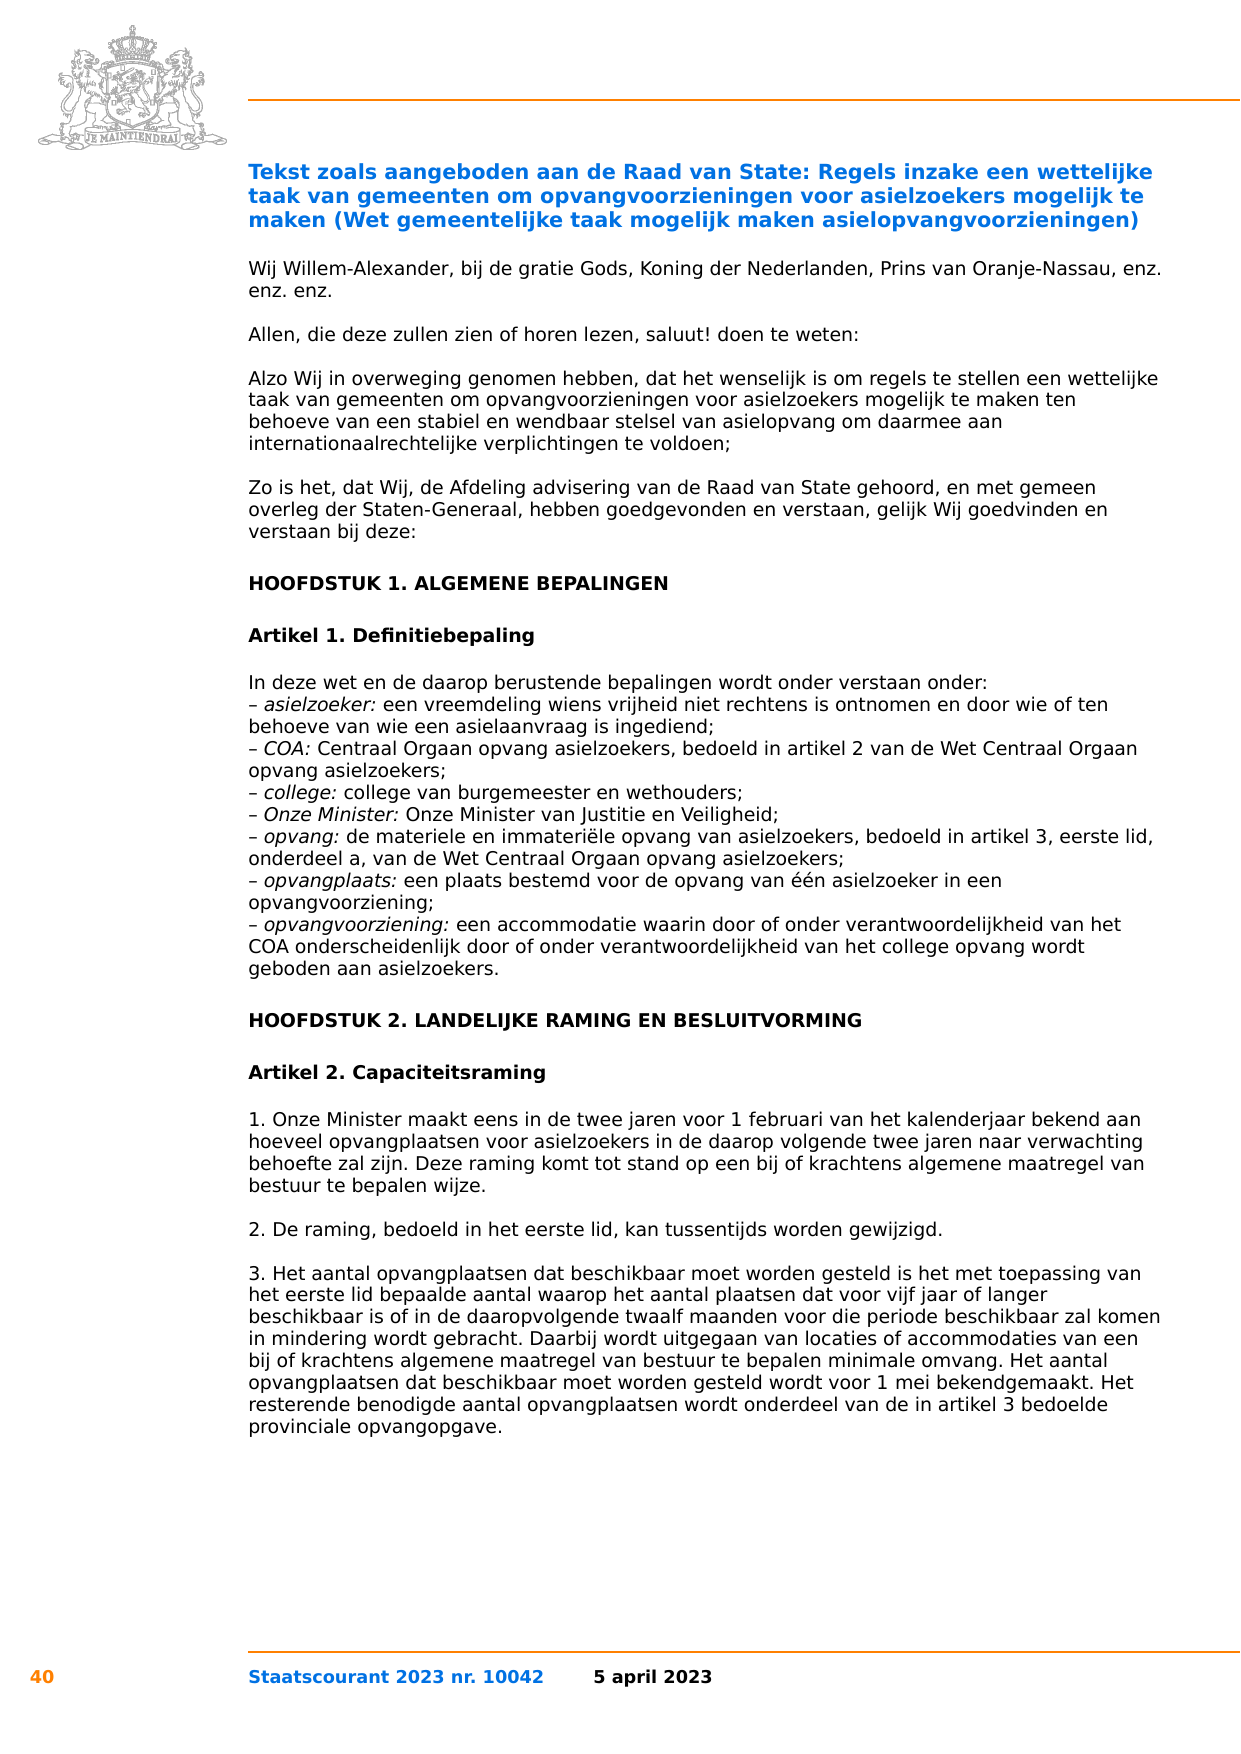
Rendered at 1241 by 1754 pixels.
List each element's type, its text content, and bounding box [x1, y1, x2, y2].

text 3. Het aantal opvangplaatsen dat beschikbaar moet worden gesteld is het met toepassing van het eerste lid bepaalde aantal waarop het aantal plaatsen dat voor vijf jaar of langer beschikbaar is of in de daaropvolgende twaalf maanden voor die periode beschikbaar zal komen in mindering wordt gebracht. Daarbij wordt uitgegaan van locaties of accommodaties van een bij of krachtens algemene maatregel van bestuur te bepalen minimale omvang. Het aantal opvangplaatsen dat beschikbaar moet worden gesteld wordt voor 1 mei bekendgemaakt. Het resterende benodigde aantal opvangplaatsen wordt onderdeel van de in artikel 3 bedoelde provinciale opvangopgave. [248, 1262, 1163, 1438]
text 2. De raming, bedoeld in het eerste lid, kan tussentijds worden gewijzigd. [248, 1218, 1163, 1241]
text – college: college van burgemeester en wethouders; [248, 782, 1163, 804]
text Wij Willem-Alexander, bij de gratie Gods, Koning der Nederlanden, Prins van Oranje-Nassau, enz. enz. enz. [248, 258, 1163, 302]
text – Onze Minister: Onze Minister van Justitie en Veiligheid; [248, 804, 1163, 826]
subtitle HOOFDSTUK 1. ALGEMENE BEPALINGEN [248, 573, 1163, 595]
subtitle Artikel 2. Capaciteitsraming [248, 1062, 1163, 1084]
picture [38, 25, 227, 150]
text – asielzoeker: een vreemdeling wiens vrijheid niet rechtens is ontnomen en door wie of ten behoeve van wie een asielaanvraag is ingediend; [248, 694, 1163, 738]
subtitle Tekst zoals aangeboden aan de Raad van State: Regels inzake een wettelijke taak van gemeenten om opvangvoorzieningen voor asielzoekers mogelijk te maken (Wet gemeentelijke taak mogelijk maken asielopvangvoorzieningen) [248, 160, 1163, 233]
subtitle Artikel 1. Definitiebepaling [248, 625, 1163, 647]
text 1. Onze Minister maakt eens in de twee jaren voor 1 februari van het kalenderjaar bekend aan hoeveel opvangplaatsen voor asielzoekers in de daarop volgende twee jaren naar verwachting behoefte zal zijn. Deze raming komt tot stand op een bij of krachtens algemene maatregel van bestuur te bepalen wijze. [248, 1109, 1163, 1197]
text Zo is het, dat Wij, de Afdeling advisering van de Raad van State gehoord, en met gemeen overleg der Staten-Generaal, hebben goedgevonden en verstaan, gelijk Wij goedvinden en verstaan bij deze: [248, 477, 1163, 543]
text – COA: Centraal Orgaan opvang asielzoekers, bedoeld in artikel 2 van de Wet Centraal Orgaan opvang asielzoekers; [248, 738, 1163, 782]
text Allen, die deze zullen zien of horen lezen, saluut! doen te weten: [248, 323, 1163, 346]
text Alzo Wij in overweging genomen hebben, dat het wenselijk is om regels te stellen een wettelijke taak van gemeenten om opvangvoorzieningen voor asielzoekers mogelijk te maken ten behoeve van een stabiel en wendbaar stelsel van asielopvang om daarmee aan internationaalrechtelijke verplichtingen te voldoen; [248, 367, 1163, 455]
text – opvang: de materiele en immateriële opvang van asielzoekers, bedoeld in artikel 3, eerste lid, onderdeel a, van de Wet Centraal Orgaan opvang asielzoekers; [248, 826, 1163, 870]
subtitle HOOFDSTUK 2. LANDELIJKE RAMING EN BESLUITVORMING [248, 1010, 1163, 1032]
text – opvangplaats: een plaats bestemd voor de opvang van één asielzoeker in een opvangvoorziening; [248, 870, 1163, 914]
text – opvangvoorziening: een accommodatie waarin door of onder verantwoordelijkheid van het COA onderscheidenlijk door of onder verantwoordelijkheid van het college opvang wordt geboden aan asielzoekers. [248, 914, 1163, 980]
text In deze wet en de daarop berustende bepalingen wordt onder verstaan onder: [248, 672, 1163, 694]
